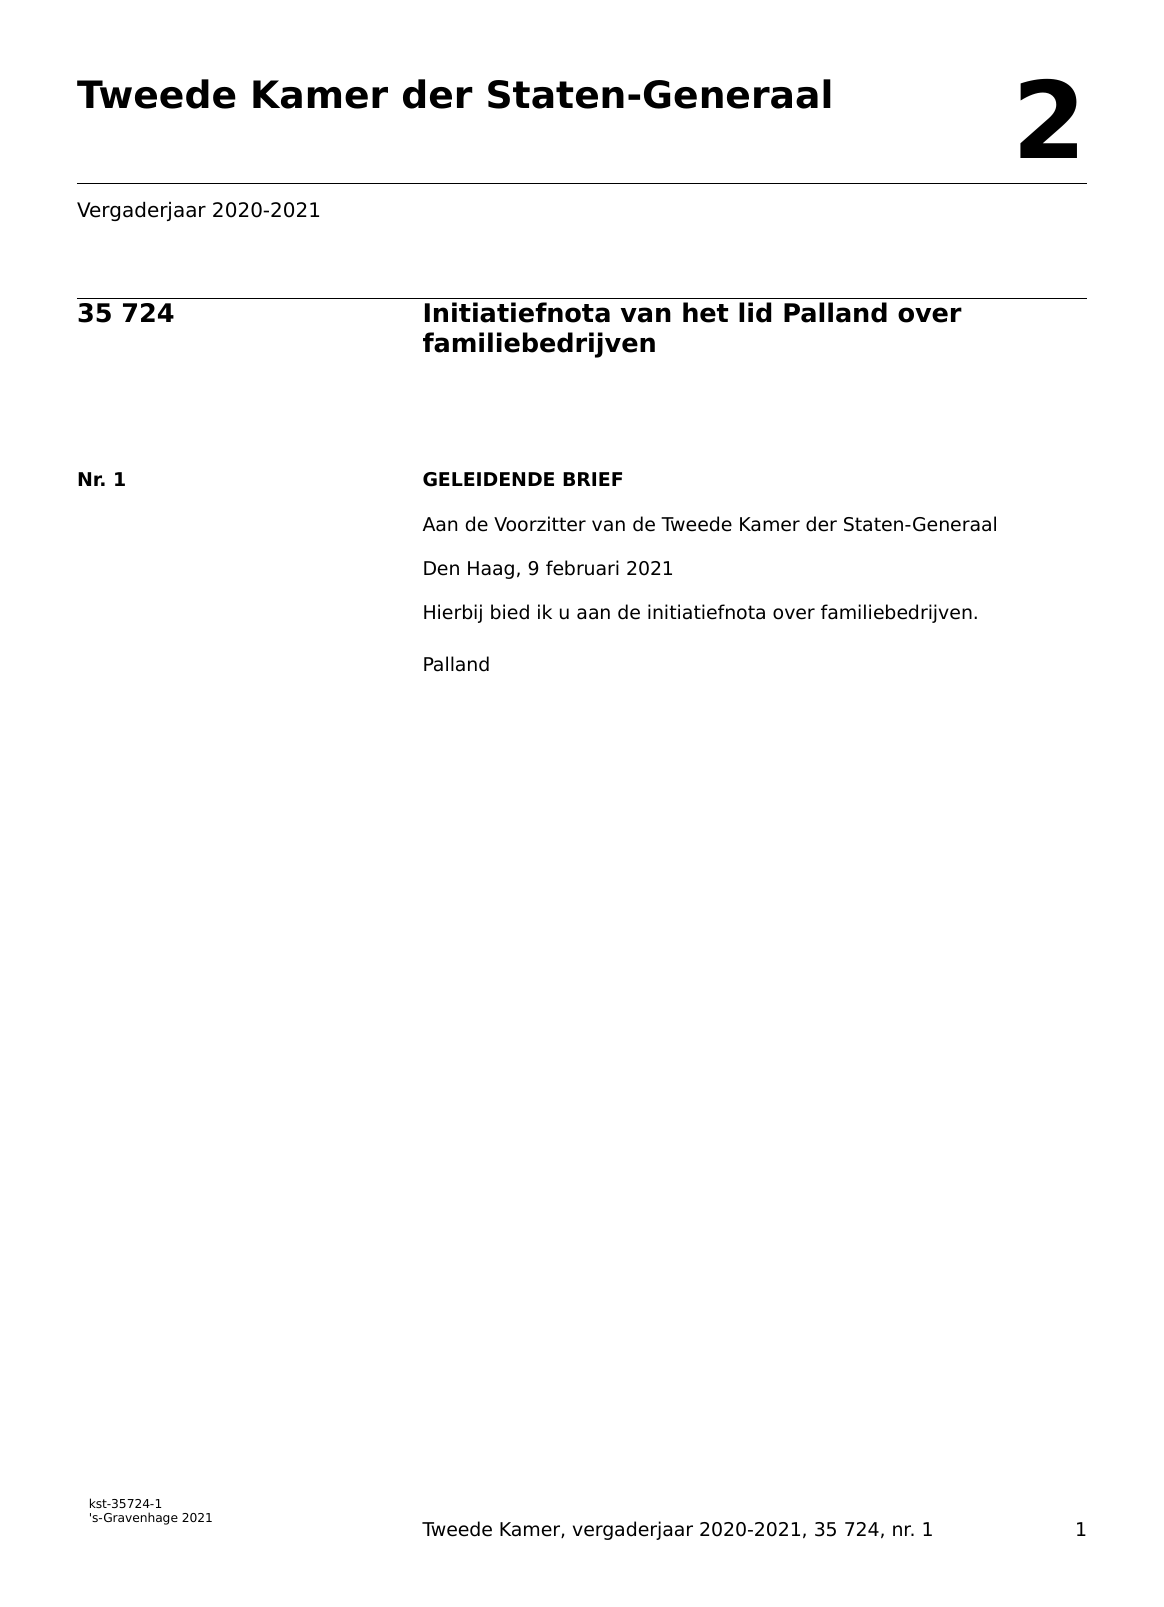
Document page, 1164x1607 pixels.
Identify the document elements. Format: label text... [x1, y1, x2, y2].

text Den Haag, 9 februari 2021 [422, 558, 1087, 580]
table_header 2 [886, 59, 1087, 183]
text Hierbij bied ik u aan de initiatiefnota over familiebedrijven. [422, 602, 1087, 624]
text kst-35724-1 [88, 1497, 323, 1511]
text Palland [422, 654, 1087, 676]
text 's-Gravenhage 2021 [88, 1511, 323, 1525]
subtitle Nr. 1 GELEIDENDE BRIEF [77, 469, 1087, 491]
table_header Tweede Kamer der Staten-Generaal [77, 59, 886, 183]
text Aan de Voorzitter van de Tweede Kamer der Staten-Generaal [422, 513, 1087, 536]
table_cell Vergaderjaar 2020-2021 [77, 184, 1087, 298]
subtitle 35 724 Initiatiefnota van het lid Palland over familiebedrijven [77, 299, 1087, 358]
